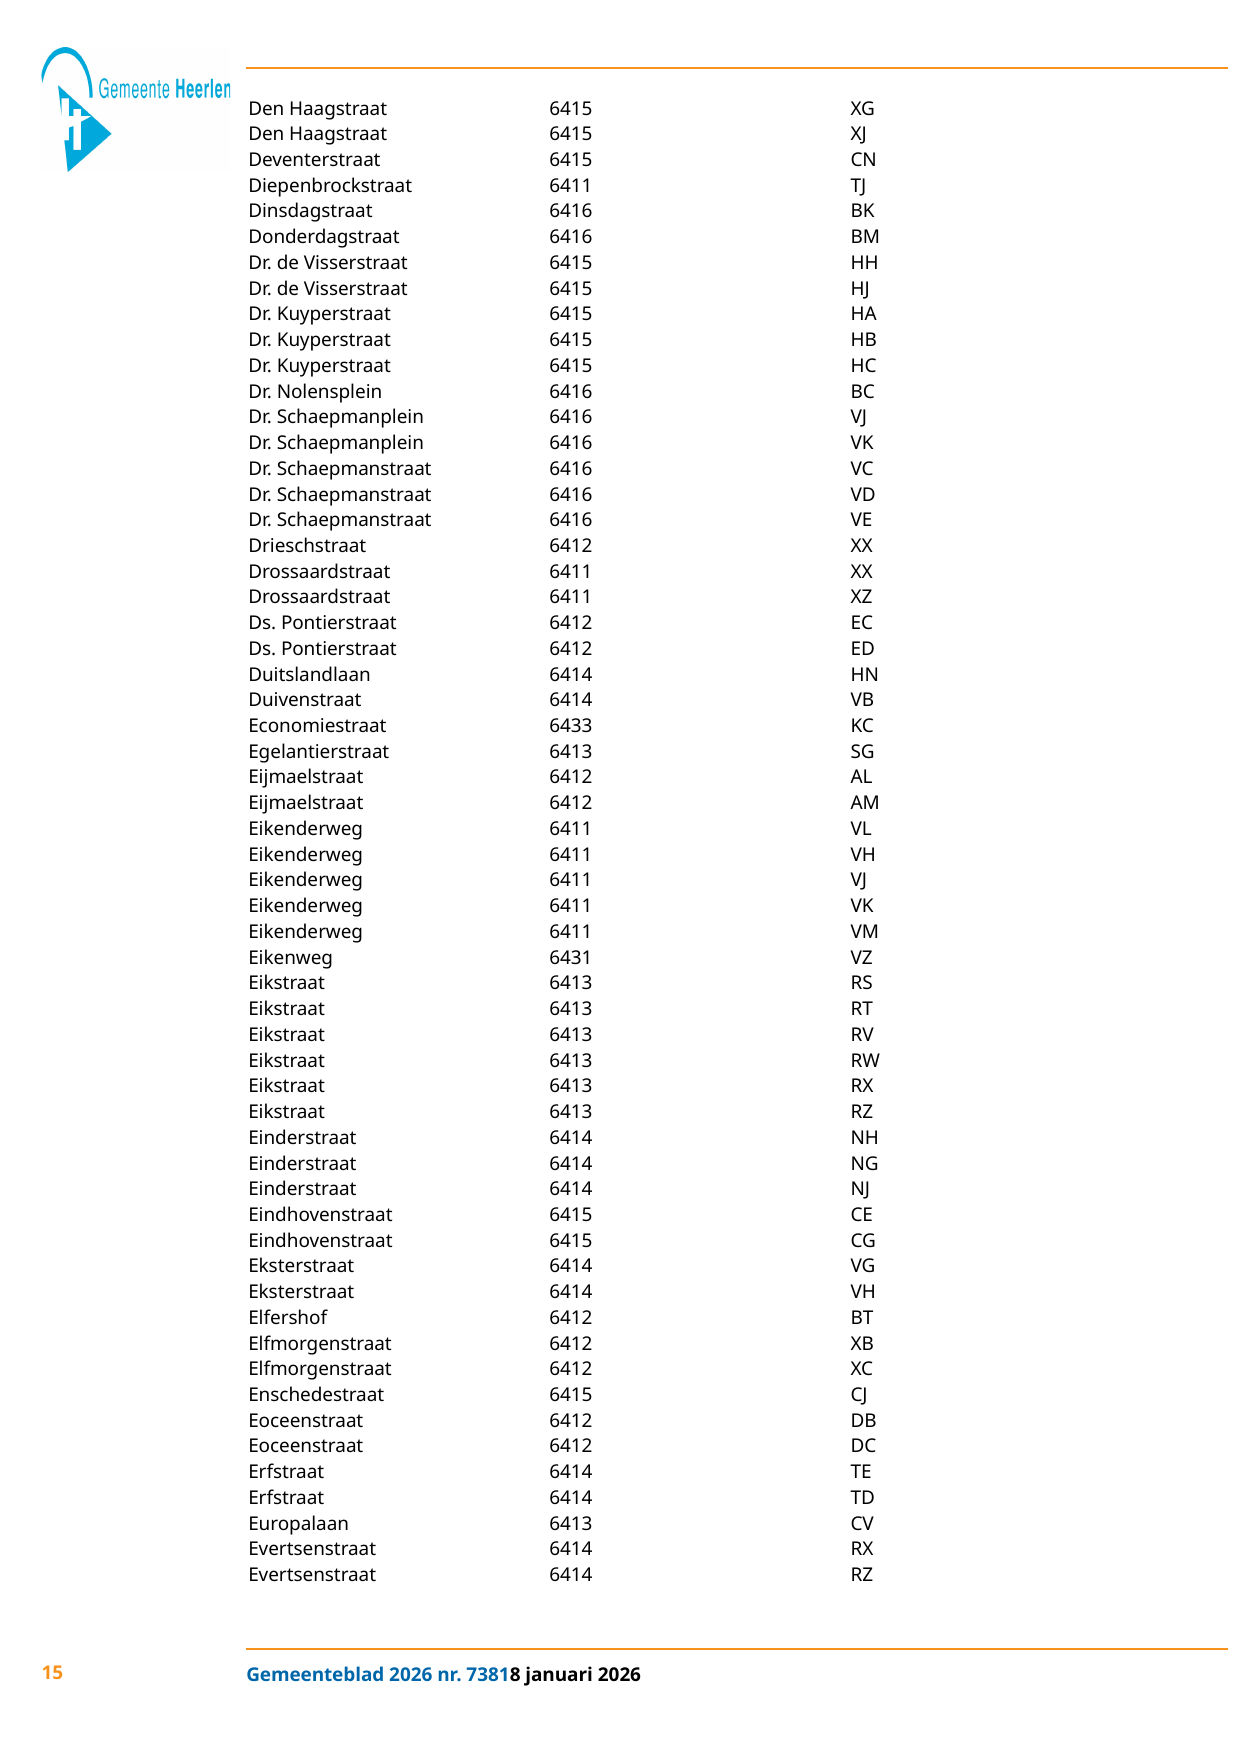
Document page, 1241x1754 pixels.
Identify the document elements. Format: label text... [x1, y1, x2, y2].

table_cell VK [850, 429, 1152, 455]
table_cell Ds. Pontierstraat [248, 609, 549, 635]
table_cell 6411 [549, 584, 850, 609]
table_cell XX [850, 558, 1152, 584]
table_cell HA [850, 301, 1152, 326]
table_cell 6413 [549, 1510, 850, 1536]
table_cell 6414 [549, 661, 850, 687]
table_cell 6414 [549, 1150, 850, 1175]
table_cell Eijmaelstraat [248, 764, 549, 789]
table_cell 6431 [549, 944, 850, 969]
table_cell 6413 [549, 1047, 850, 1072]
table_cell 6412 [549, 1304, 850, 1330]
picture [41, 47, 59, 70]
table_cell Dr. Nolensplein [248, 378, 549, 403]
table_cell TD [850, 1484, 1152, 1510]
table_cell Eikenderweg [248, 893, 549, 918]
table_cell 6416 [549, 404, 850, 429]
table_cell RV [850, 1021, 1152, 1047]
table_cell VK [850, 893, 1152, 918]
table_cell 6416 [549, 378, 850, 403]
table_cell BT [850, 1304, 1152, 1330]
table_cell RX [850, 1536, 1152, 1561]
table_cell 6414 [549, 1278, 850, 1304]
table_cell 6414 [549, 1253, 850, 1278]
table_cell TE [850, 1459, 1152, 1484]
table_cell 6416 [549, 429, 850, 455]
table_cell VJ [850, 867, 1152, 892]
table_cell 6413 [549, 738, 850, 764]
table_cell HC [850, 352, 1152, 378]
table_cell RX [850, 1073, 1152, 1098]
table_cell 6415 [549, 121, 850, 146]
table_cell Eikenweg [248, 944, 549, 969]
table_cell Eindhovenstraat [248, 1201, 549, 1227]
table_cell CE [850, 1201, 1152, 1227]
table_cell 6412 [549, 532, 850, 558]
table_cell 6412 [549, 1433, 850, 1458]
table_cell RZ [850, 1561, 1152, 1587]
table_cell Erfstraat [248, 1459, 549, 1484]
table_cell XC [850, 1356, 1152, 1381]
table_cell CJ [850, 1381, 1152, 1407]
table_cell VD [850, 481, 1152, 506]
table_cell 6412 [549, 1330, 850, 1356]
table_cell VH [850, 841, 1152, 867]
table_cell AM [850, 790, 1152, 815]
table_cell Eikenderweg [248, 841, 549, 867]
table_cell Eikstraat [248, 1047, 549, 1072]
table_cell 6416 [549, 481, 850, 506]
table_cell Dr. de Visserstraat [248, 275, 549, 301]
table_cell Eikstraat [248, 1098, 549, 1124]
table_cell Eikstraat [248, 995, 549, 1021]
table_cell 6414 [549, 1561, 850, 1587]
table_cell Eijmaelstraat [248, 790, 549, 815]
table_cell Donderdagstraat [248, 224, 549, 249]
table_cell 6416 [549, 455, 850, 481]
table_cell 6413 [549, 1021, 850, 1047]
table_cell Elfershof [248, 1304, 549, 1330]
table_cell 6414 [549, 1536, 850, 1561]
table_cell Dr. Schaepmanstraat [248, 455, 549, 481]
table_cell 6412 [549, 764, 850, 789]
table_cell Dinsdagstraat [248, 198, 549, 223]
table_cell CG [850, 1227, 1152, 1253]
table_cell SG [850, 738, 1152, 764]
table_cell Erfstraat [248, 1484, 549, 1510]
table_cell Den Haagstraat [248, 121, 549, 146]
table_cell VE [850, 506, 1152, 532]
table_cell HH [850, 249, 1152, 275]
table_cell NG [850, 1150, 1152, 1175]
table_cell 6414 [549, 1175, 850, 1201]
table_cell Elfmorgenstraat [248, 1330, 549, 1356]
table_cell 6415 [549, 1201, 850, 1227]
table_cell DB [850, 1407, 1152, 1433]
table_cell 6414 [549, 687, 850, 712]
table_cell Dr. Kuyperstraat [248, 301, 549, 326]
table_cell Eikenderweg [248, 815, 549, 841]
table_cell 6413 [549, 970, 850, 995]
table_cell Dr. de Visserstraat [248, 249, 549, 275]
table_cell Duivenstraat [248, 687, 549, 712]
table_cell Eindhovenstraat [248, 1227, 549, 1253]
table_cell Dr. Schaepmanstraat [248, 481, 549, 506]
table_cell 6415 [549, 1381, 850, 1407]
table_cell RT [850, 995, 1152, 1021]
table_cell Drossaardstraat [248, 558, 549, 584]
table_cell ED [850, 635, 1152, 661]
table_cell Dr. Kuyperstraat [248, 326, 549, 352]
table_cell 6411 [549, 867, 850, 892]
table_cell 6411 [549, 918, 850, 944]
table_cell BM [850, 224, 1152, 249]
table_cell 6415 [549, 1227, 850, 1253]
table_cell Eikstraat [248, 970, 549, 995]
table_cell VB [850, 687, 1152, 712]
table_cell Elfmorgenstraat [248, 1356, 549, 1381]
table_cell 6416 [549, 198, 850, 223]
table_cell 6415 [549, 146, 850, 172]
table_cell 6413 [549, 1073, 850, 1098]
table_cell Eikstraat [248, 1021, 549, 1047]
picture [41, 47, 231, 172]
table_cell Einderstraat [248, 1150, 549, 1175]
table_cell 6414 [549, 1124, 850, 1150]
table_cell EC [850, 609, 1152, 635]
table_cell 6411 [549, 558, 850, 584]
table_cell 6411 [549, 815, 850, 841]
table_cell KC [850, 712, 1152, 738]
table_cell Eikstraat [248, 1073, 549, 1098]
table_cell VG [850, 1253, 1152, 1278]
table_cell Enschedestraat [248, 1381, 549, 1407]
table_cell Einderstraat [248, 1175, 549, 1201]
table_cell 6412 [549, 635, 850, 661]
table_cell XX [850, 532, 1152, 558]
table_cell RZ [850, 1098, 1152, 1124]
table_cell 6411 [549, 172, 850, 198]
table_cell XB [850, 1330, 1152, 1356]
table_cell VJ [850, 404, 1152, 429]
table_cell 6415 [549, 326, 850, 352]
table_cell Dr. Schaepmanplein [248, 429, 549, 455]
table_cell 6412 [549, 609, 850, 635]
table_cell Diepenbrockstraat [248, 172, 549, 198]
table_cell RW [850, 1047, 1152, 1072]
table_cell HN [850, 661, 1152, 687]
table_cell 6416 [549, 506, 850, 532]
table_cell Egelantierstraat [248, 738, 549, 764]
table_cell Eoceenstraat [248, 1433, 549, 1458]
table_cell Economiestraat [248, 712, 549, 738]
table_cell XG [850, 95, 1152, 121]
table_cell 6415 [549, 301, 850, 326]
table_cell 6412 [549, 1356, 850, 1381]
table_cell 6413 [549, 1098, 850, 1124]
table_cell 6411 [549, 893, 850, 918]
table_cell NJ [850, 1175, 1152, 1201]
table_cell Evertsenstraat [248, 1536, 549, 1561]
table_cell 6415 [549, 249, 850, 275]
table_cell BK [850, 198, 1152, 223]
table_cell VZ [850, 944, 1152, 969]
table_cell BC [850, 378, 1152, 403]
table_cell 6412 [549, 1407, 850, 1433]
table_cell DC [850, 1433, 1152, 1458]
table_cell Deventerstraat [248, 146, 549, 172]
table_cell Einderstraat [248, 1124, 549, 1150]
table_cell VC [850, 455, 1152, 481]
table_cell Dr. Schaepmanplein [248, 404, 549, 429]
table_cell Dr. Kuyperstraat [248, 352, 549, 378]
table_cell 6411 [549, 841, 850, 867]
table_cell 6415 [549, 275, 850, 301]
table_cell VM [850, 918, 1152, 944]
table_cell XJ [850, 121, 1152, 146]
table_cell Ds. Pontierstraat [248, 635, 549, 661]
table_cell 6412 [549, 790, 850, 815]
table_cell Eikenderweg [248, 918, 549, 944]
table_cell 6415 [549, 352, 850, 378]
table_cell Eoceenstraat [248, 1407, 549, 1433]
table_cell Evertsenstraat [248, 1561, 549, 1587]
table_cell VH [850, 1278, 1152, 1304]
table_cell TJ [850, 172, 1152, 198]
table_cell Eksterstraat [248, 1278, 549, 1304]
table_cell Europalaan [248, 1510, 549, 1536]
table_cell Den Haagstraat [248, 95, 549, 121]
table_cell 6416 [549, 224, 850, 249]
table_cell CV [850, 1510, 1152, 1536]
table_cell NH [850, 1124, 1152, 1150]
table_cell 6414 [549, 1459, 850, 1484]
table_cell 6433 [549, 712, 850, 738]
table_cell Drossaardstraat [248, 584, 549, 609]
table_cell Duitslandlaan [248, 661, 549, 687]
table_cell HJ [850, 275, 1152, 301]
table_cell 6413 [549, 995, 850, 1021]
table_cell AL [850, 764, 1152, 789]
table_cell VL [850, 815, 1152, 841]
table_cell CN [850, 146, 1152, 172]
table_cell Eikenderweg [248, 867, 549, 892]
table_cell HB [850, 326, 1152, 352]
table_cell 6415 [549, 95, 850, 121]
table_cell 6414 [549, 1484, 850, 1510]
table_cell Eksterstraat [248, 1253, 549, 1278]
table_cell XZ [850, 584, 1152, 609]
table_cell Dr. Schaepmanstraat [248, 506, 549, 532]
table_cell Drieschstraat [248, 532, 549, 558]
table_cell RS [850, 970, 1152, 995]
